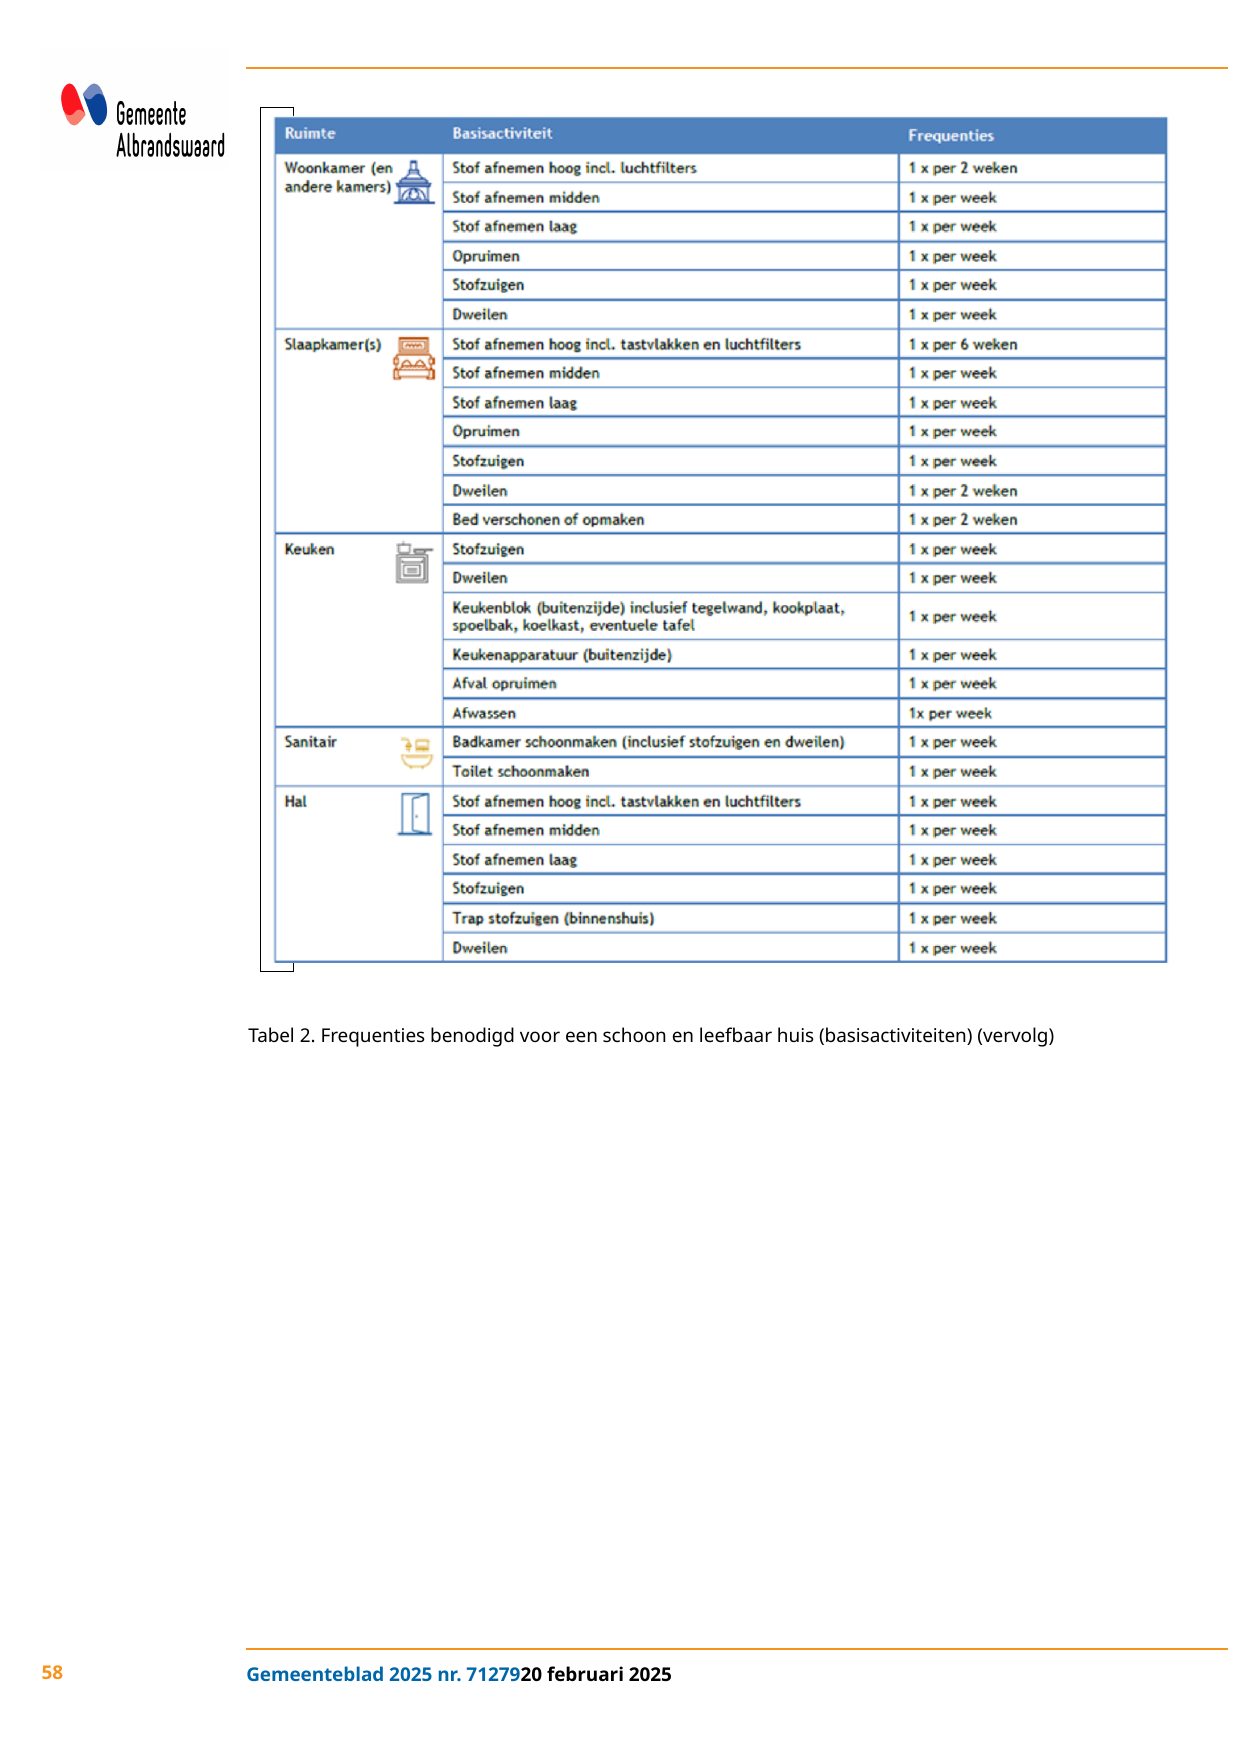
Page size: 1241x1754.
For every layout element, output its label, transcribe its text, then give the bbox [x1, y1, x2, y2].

text Tabel 2. Frequenties benodigd voor een schoon en leefbaar huis (basisactiviteiten) (vervolg) [248, 1022, 1152, 1048]
picture [41, 47, 231, 172]
picture [268, 115, 1173, 963]
